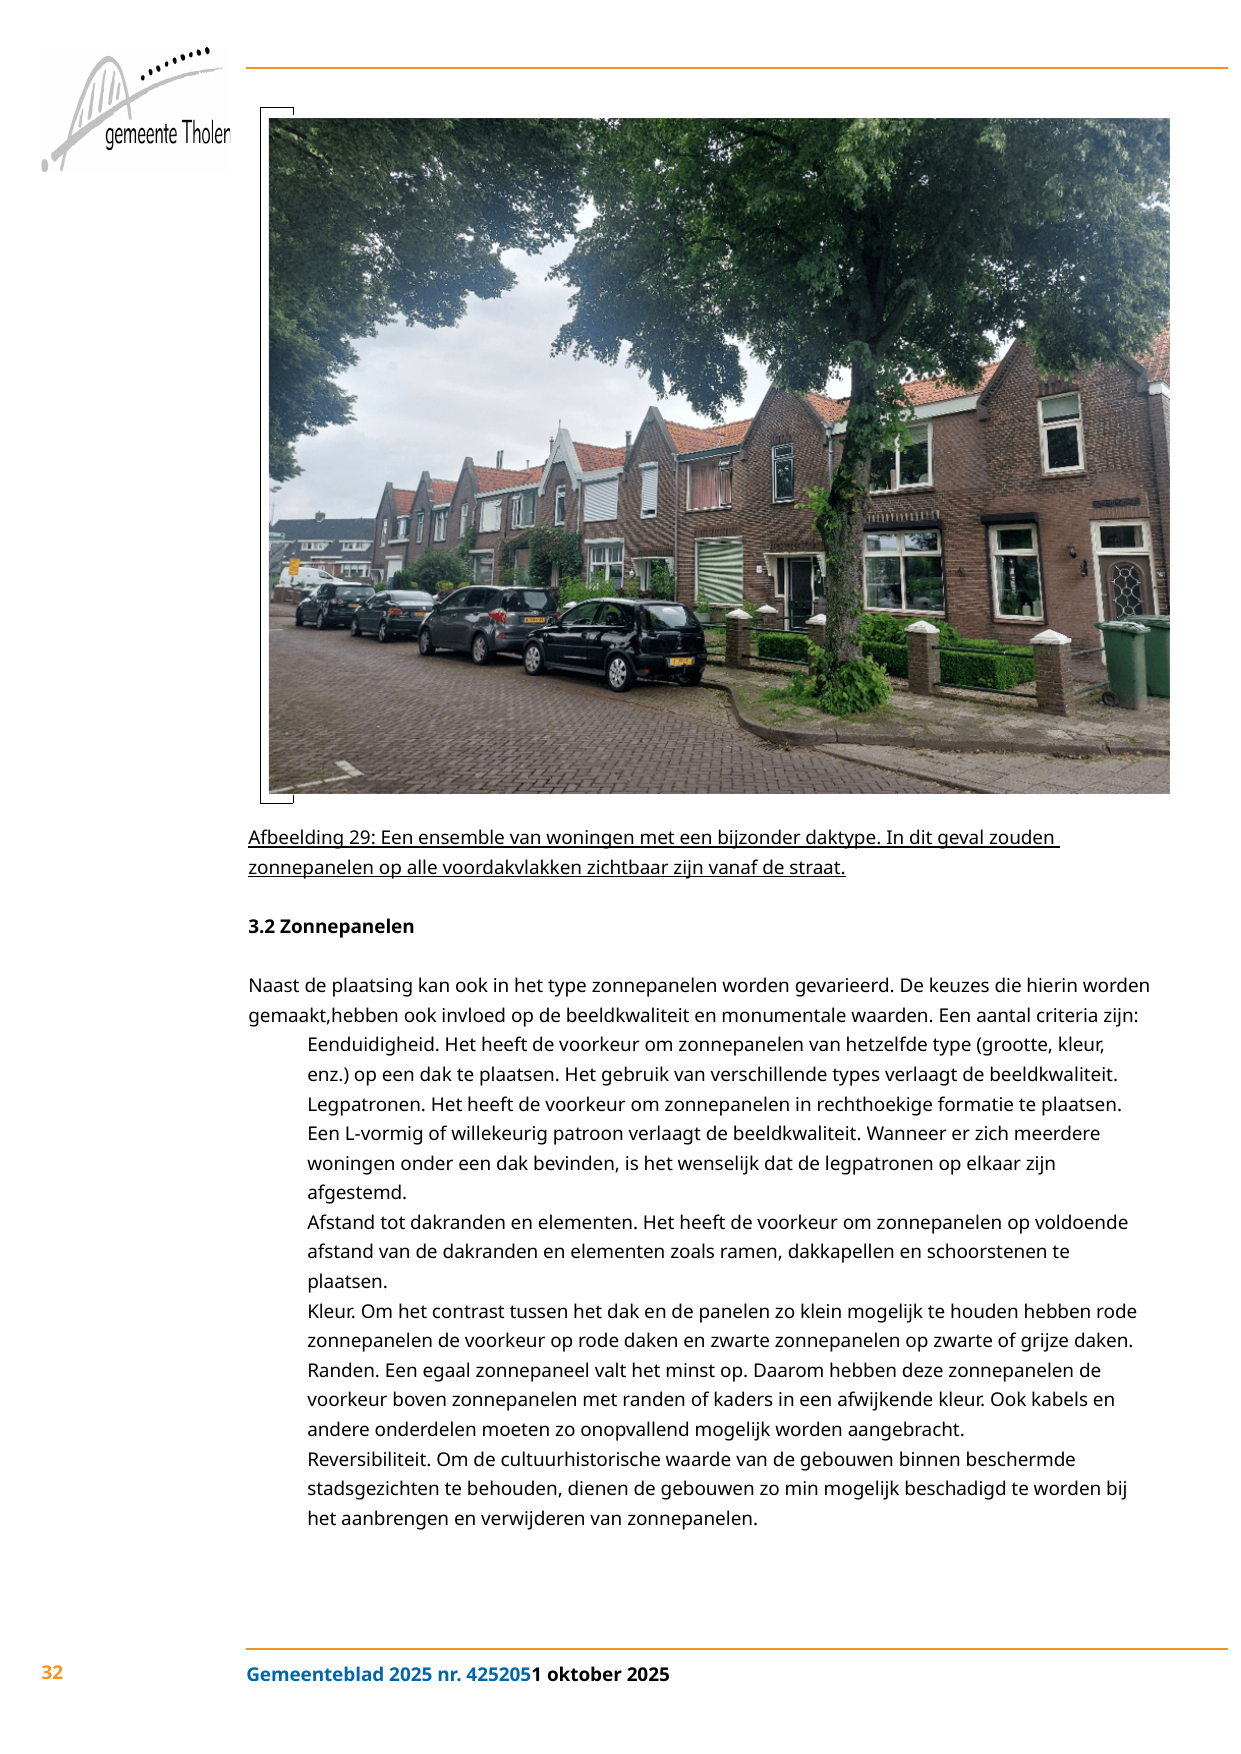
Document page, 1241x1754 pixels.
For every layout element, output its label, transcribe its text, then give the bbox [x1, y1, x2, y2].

list Randen. Een egaal zonnepaneel valt het minst op. Daarom hebben deze zonnepanelen de voorkeur boven zonnepanelen met randen of kaders in een afwijkende kleur. Ook kabels en andere onderdelen moeten zo onopvallend mogelijk worden aangebracht. [248, 1357, 1152, 1442]
picture [41, 47, 231, 172]
list Kleur. Om het contrast tussen het dak en de panelen zo klein mogelijk te houden hebben rode zonnepanelen de voorkeur op rode daken en zwarte zonnepanelen op zwarte of grijze daken. [248, 1298, 1152, 1353]
text 3.2 Zonnepanelen [248, 913, 1152, 939]
list Legpatronen. Het heeft de voorkeur om zonnepanelen in rechthoekige formatie te plaatsen. Een L-vormig of willekeurig patroon verlaagt de beeldkwaliteit. Wanneer er zich meerdere woningen onder een dak bevinden, is het wenselijk dat de legpatronen op elkaar zijn afgestemd. [248, 1091, 1152, 1205]
picture [268, 115, 1173, 795]
list Eenduidigheid. Het heeft de voorkeur om zonnepanelen van hetzelfde type (grootte, kleur, enz.) op een dak te plaatsen. Het gebruik van verschillende types verlaagt de beeldkwaliteit. [248, 1032, 1152, 1087]
list Reversibiliteit. Om de cultuurhistorische waarde van de gebouwen binnen beschermde stadsgezichten te behouden, dienen de gebouwen zo min mogelijk beschadigd te worden bij het aanbrengen en verwijderen van zonnepanelen. [248, 1446, 1152, 1531]
text Naast de plaatsing kan ook in het type zonnepanelen worden gevarieerd. De keuzes die hierin worden gemaakt,hebben ook invloed op de beeldkwaliteit en monumentale waarden. Een aantal criteria zijn: [248, 972, 1152, 1028]
list Afstand tot dakranden en elementen. Het heeft de voorkeur om zonnepanelen op voldoende afstand van de dakranden en elementen zoals ramen, dakkapellen en schoorstenen te plaatsen. [248, 1209, 1152, 1294]
text Afbeelding 29: Een ensemble van woningen met een bijzonder daktype. In dit geval zouden zonnepanelen op alle voordakvlakken zichtbaar zijn vanaf de straat. [248, 824, 1152, 880]
